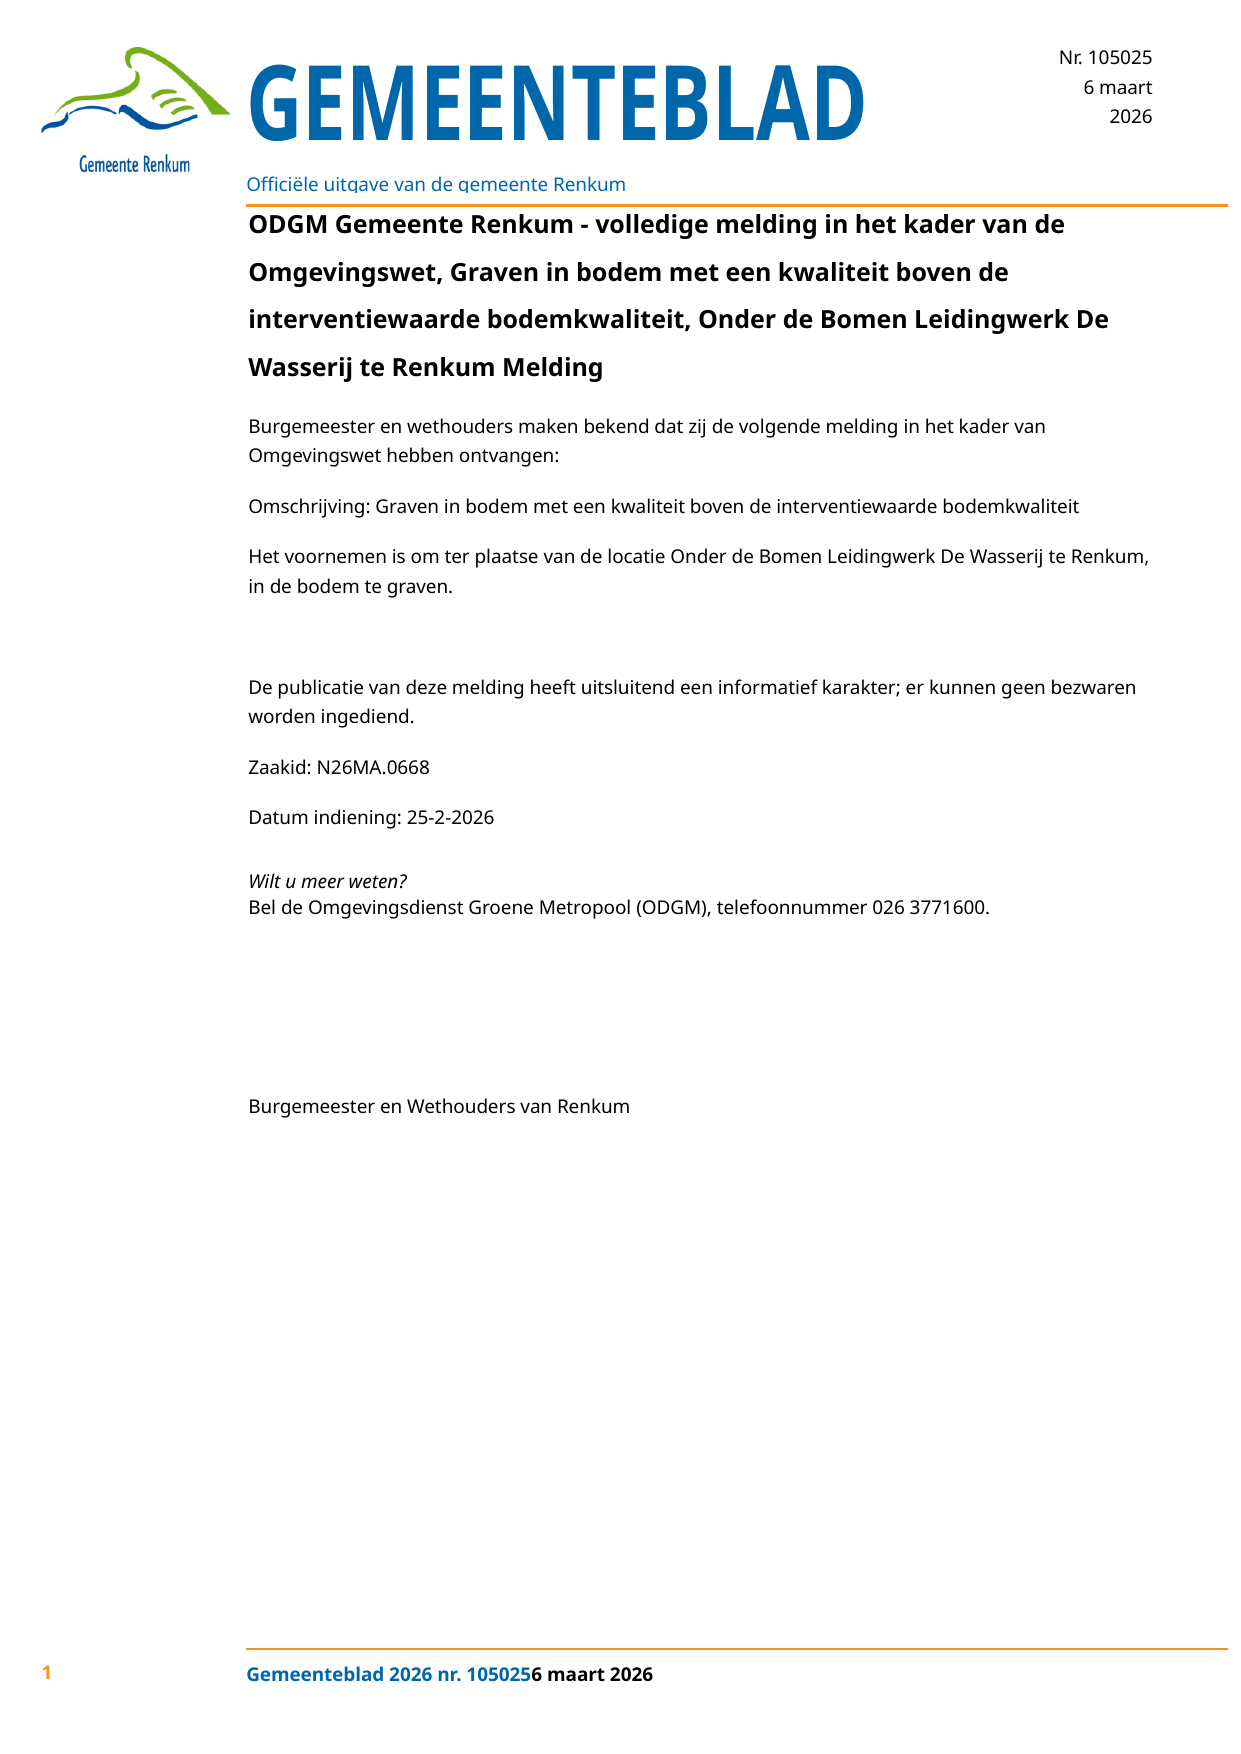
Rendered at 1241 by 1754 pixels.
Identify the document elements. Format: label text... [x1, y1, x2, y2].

text Wilt u meer weten? [248, 868, 1152, 894]
text Burgemeester en Wethouders van Renkum [248, 1093, 1152, 1119]
text Omschrijving: Graven in bodem met een kwaliteit boven de interventiewaarde bodemkwaliteit [248, 493, 1152, 519]
picture [41, 47, 231, 172]
text Het voornemen is om ter plaatse van de locatie Onder de Bomen Leidingwerk De Wasserij te Renkum, in de bodem te graven. [248, 543, 1152, 599]
text Zaakid: N26MA.0668 [248, 754, 1152, 780]
text Burgemeester en wethouders maken bekend dat zij de volgende melding in het kader van Omgevingswet hebben ontvangen: [248, 413, 1152, 468]
text Bel de Omgevingsdienst Groene Metropool (ODGM), telefoonnummer 026 3771600. [248, 894, 1152, 920]
text Datum indiening: 25-2-2026 [248, 804, 1152, 830]
text ODGM Gemeente Renkum - volledige melding in het kader van de Omgevingswet, Graven in bodem met een kwaliteit boven de interventiewaarde bodemkwaliteit, Onder de Bomen Leidingwerk De Wasserij te Renkum Melding [248, 207, 1152, 384]
text De publicatie van deze melding heeft uitsluitend een informatief karakter; er kunnen geen bezwaren worden ingediend. [248, 674, 1152, 729]
